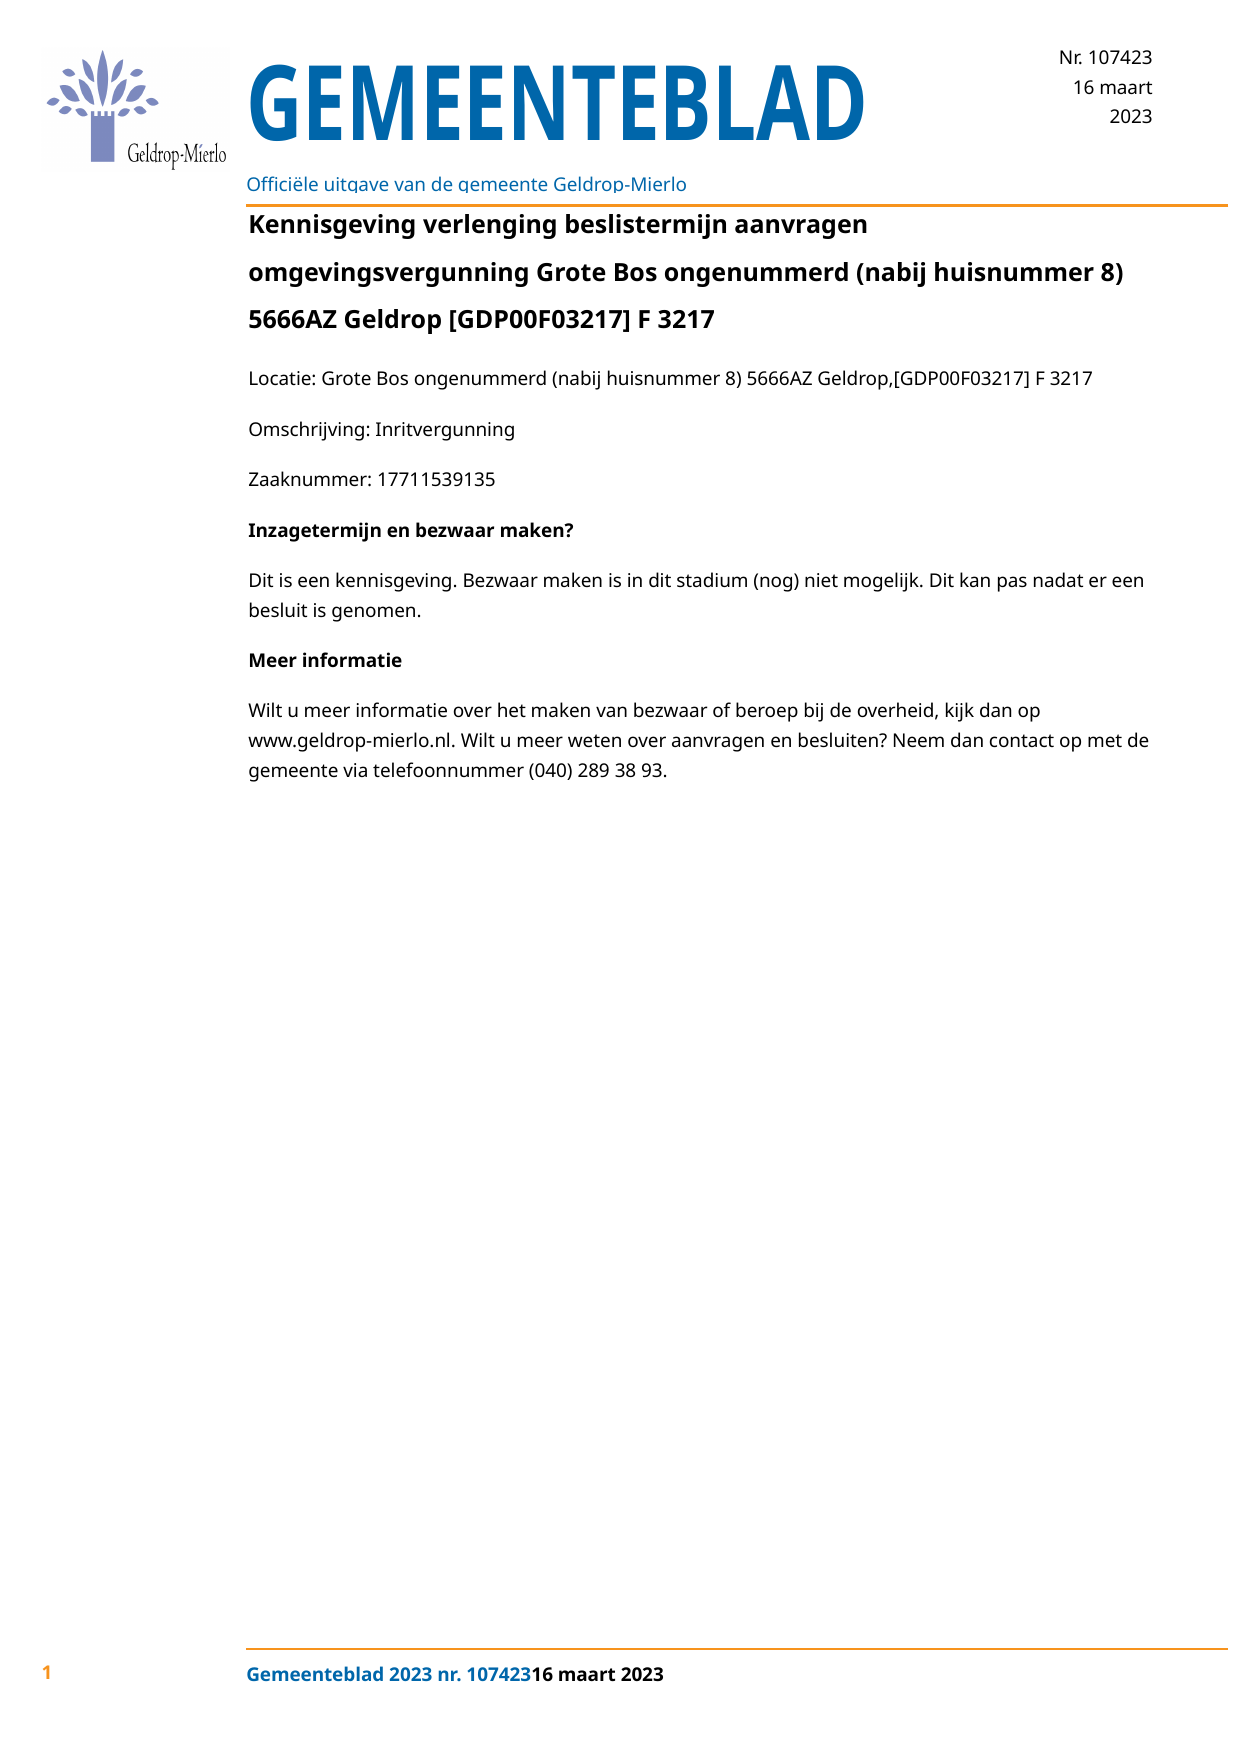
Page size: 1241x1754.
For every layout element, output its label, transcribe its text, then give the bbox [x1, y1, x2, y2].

text Dit is een kennisgeving. Bezwaar maken is in dit stadium (nog) niet mogelijk. Dit kan pas nadat er een besluit is genomen. [248, 567, 1152, 622]
text Omschrijving: Inritvergunning [248, 416, 1152, 442]
text Zaaknummer: 17711539135 [248, 466, 1152, 492]
text Locatie: Grote Bos ongenummerd (nabij huisnummer 8) 5666AZ Geldrop,[GDP00F03217] F 3217 [248, 366, 1152, 391]
text Inzagetermijn en bezwaar maken? [248, 517, 1152, 542]
text Meer informatie [248, 647, 1152, 673]
text Kennisgeving verlenging beslistermijn aanvragen omgevingsvergunning Grote Bos ongenummerd (nabij huisnummer 8) 5666AZ Geldrop [GDP00F03217] F 3217 [248, 207, 1152, 336]
text Wilt u meer informatie over het maken van bezwaar of beroep bij de overheid, kijk dan op www.geldrop-mierlo.nl. Wilt u meer weten over aanvragen en besluiten? Neem dan contact op met de gemeente via telefoonnummer (040) 289 38 93. [248, 698, 1152, 782]
picture [41, 47, 231, 172]
